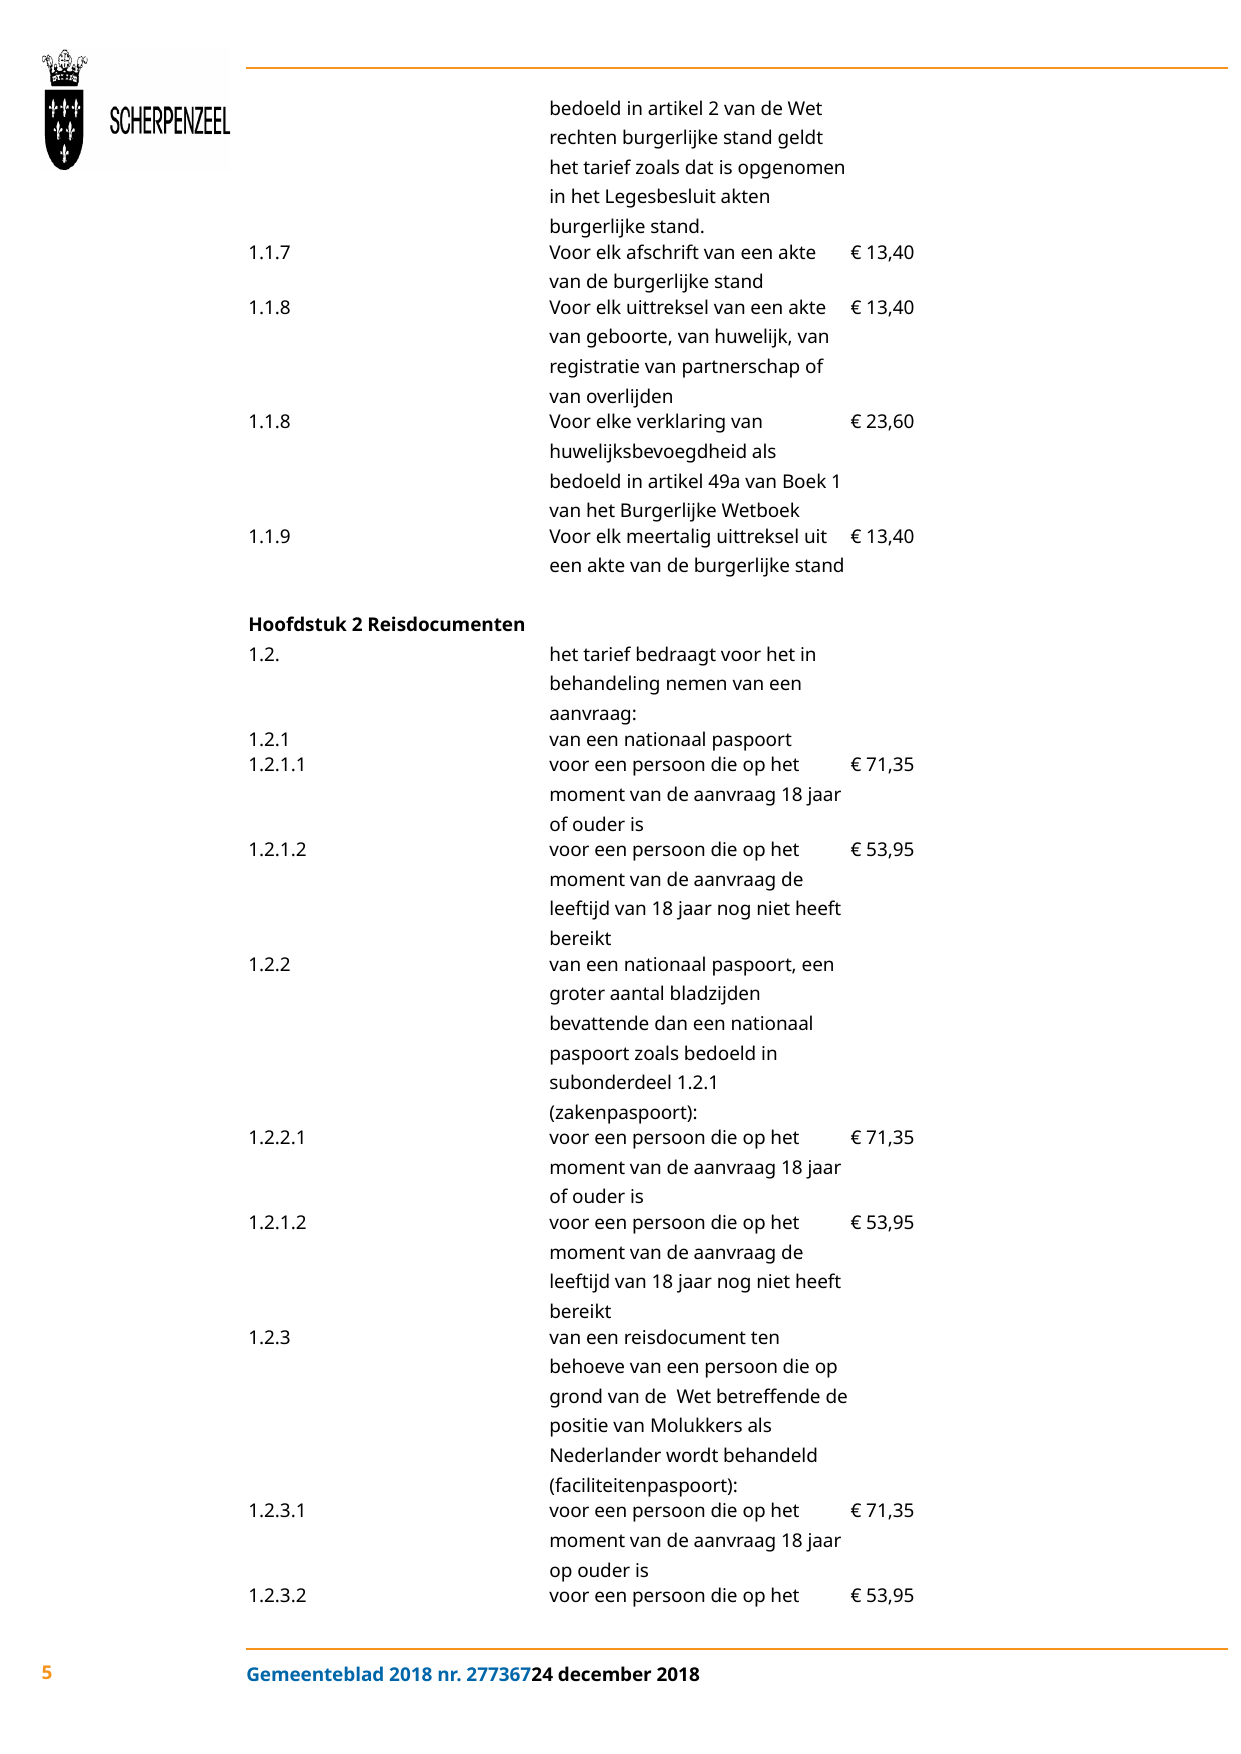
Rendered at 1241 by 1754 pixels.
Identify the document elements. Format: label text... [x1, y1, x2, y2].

table_cell Voor elk meertalig uittreksel uit een akte van de burgerlijke stand [549, 523, 850, 578]
table_cell € 71,35 [850, 1498, 1152, 1582]
text Hoofdstuk 2 Reisdocumenten [248, 611, 1152, 637]
table_cell 1.1.8 [248, 409, 549, 523]
table_cell 1.2.2.1 [248, 1125, 549, 1209]
table_cell Voor elke verklaring van huwelijksbevoegdheid als bedoeld in artikel 49a van Boek 1 van het Burgerlijke Wetboek [549, 409, 850, 523]
table_cell voor een persoon die op het moment van de aanvraag 18 jaar of ouder is [549, 752, 850, 836]
table_cell [850, 1324, 1152, 1498]
table_cell € 71,35 [850, 1125, 1152, 1209]
table_cell 1.1.9 [248, 523, 549, 578]
table_cell voor een persoon die op het moment van de aanvraag 18 jaar op ouder is [549, 1498, 850, 1582]
picture [41, 47, 231, 172]
table_cell voor een persoon die op het [549, 1583, 850, 1608]
table_cell 1.2.1.1 [248, 752, 549, 836]
table_cell € 53,95 [850, 836, 1152, 951]
table_cell [850, 951, 1152, 1124]
table_cell [248, 95, 549, 239]
table_cell € 13,40 [850, 239, 1152, 294]
table_cell bedoeld in artikel 2 van de Wet rechten burgerlijke stand geldt het tarief zoals dat is opgenomen in het Legesbesluit akten burgerlijke stand. [549, 95, 850, 239]
table_cell € 71,35 [850, 752, 1152, 836]
table_header [850, 641, 1152, 726]
table_header 1.2. [248, 641, 549, 726]
table_cell 1.2.3.1 [248, 1498, 549, 1582]
table_cell 1.2.1 [248, 726, 549, 752]
table_cell 1.2.1.2 [248, 836, 549, 951]
table_cell 1.2.1.2 [248, 1210, 549, 1324]
table_cell voor een persoon die op het moment van de aanvraag 18 jaar of ouder is [549, 1125, 850, 1209]
table_cell € 13,40 [850, 294, 1152, 409]
table_cell 1.2.2 [248, 951, 549, 1124]
table_cell van een reisdocument ten behoeve van een persoon die op grond van de Wet betreffende de positie van Molukkers als Nederlander wordt behandeld (faciliteitenpaspoort): [549, 1324, 850, 1498]
table_cell Voor elk uittreksel van een akte van geboorte, van huwelijk, van registratie van partnerschap of van overlijden [549, 294, 850, 409]
table_cell € 53,95 [850, 1583, 1152, 1608]
table_cell € 23,60 [850, 409, 1152, 523]
table_cell van een nationaal paspoort, een groter aantal bladzijden bevattende dan een nationaal paspoort zoals bedoeld in subonderdeel 1.2.1 (zakenpaspoort): [549, 951, 850, 1124]
table_cell € 53,95 [850, 1210, 1152, 1324]
table_cell [850, 726, 1152, 752]
table_cell 1.1.7 [248, 239, 549, 294]
table_cell [850, 95, 1152, 239]
table_cell voor een persoon die op het moment van de aanvraag de leeftijd van 18 jaar nog niet heeft bereikt [549, 1210, 850, 1324]
table_cell van een nationaal paspoort [549, 726, 850, 752]
table_cell € 13,40 [850, 523, 1152, 578]
table_header het tarief bedraagt voor het in behandeling nemen van een aanvraag: [549, 641, 850, 726]
table_cell 1.1.8 [248, 294, 549, 409]
table_cell 1.2.3 [248, 1324, 549, 1498]
table_cell voor een persoon die op het moment van de aanvraag de leeftijd van 18 jaar nog niet heeft bereikt [549, 836, 850, 951]
table_cell 1.2.3.2 [248, 1583, 549, 1608]
table_cell Voor elk afschrift van een akte van de burgerlijke stand [549, 239, 850, 294]
